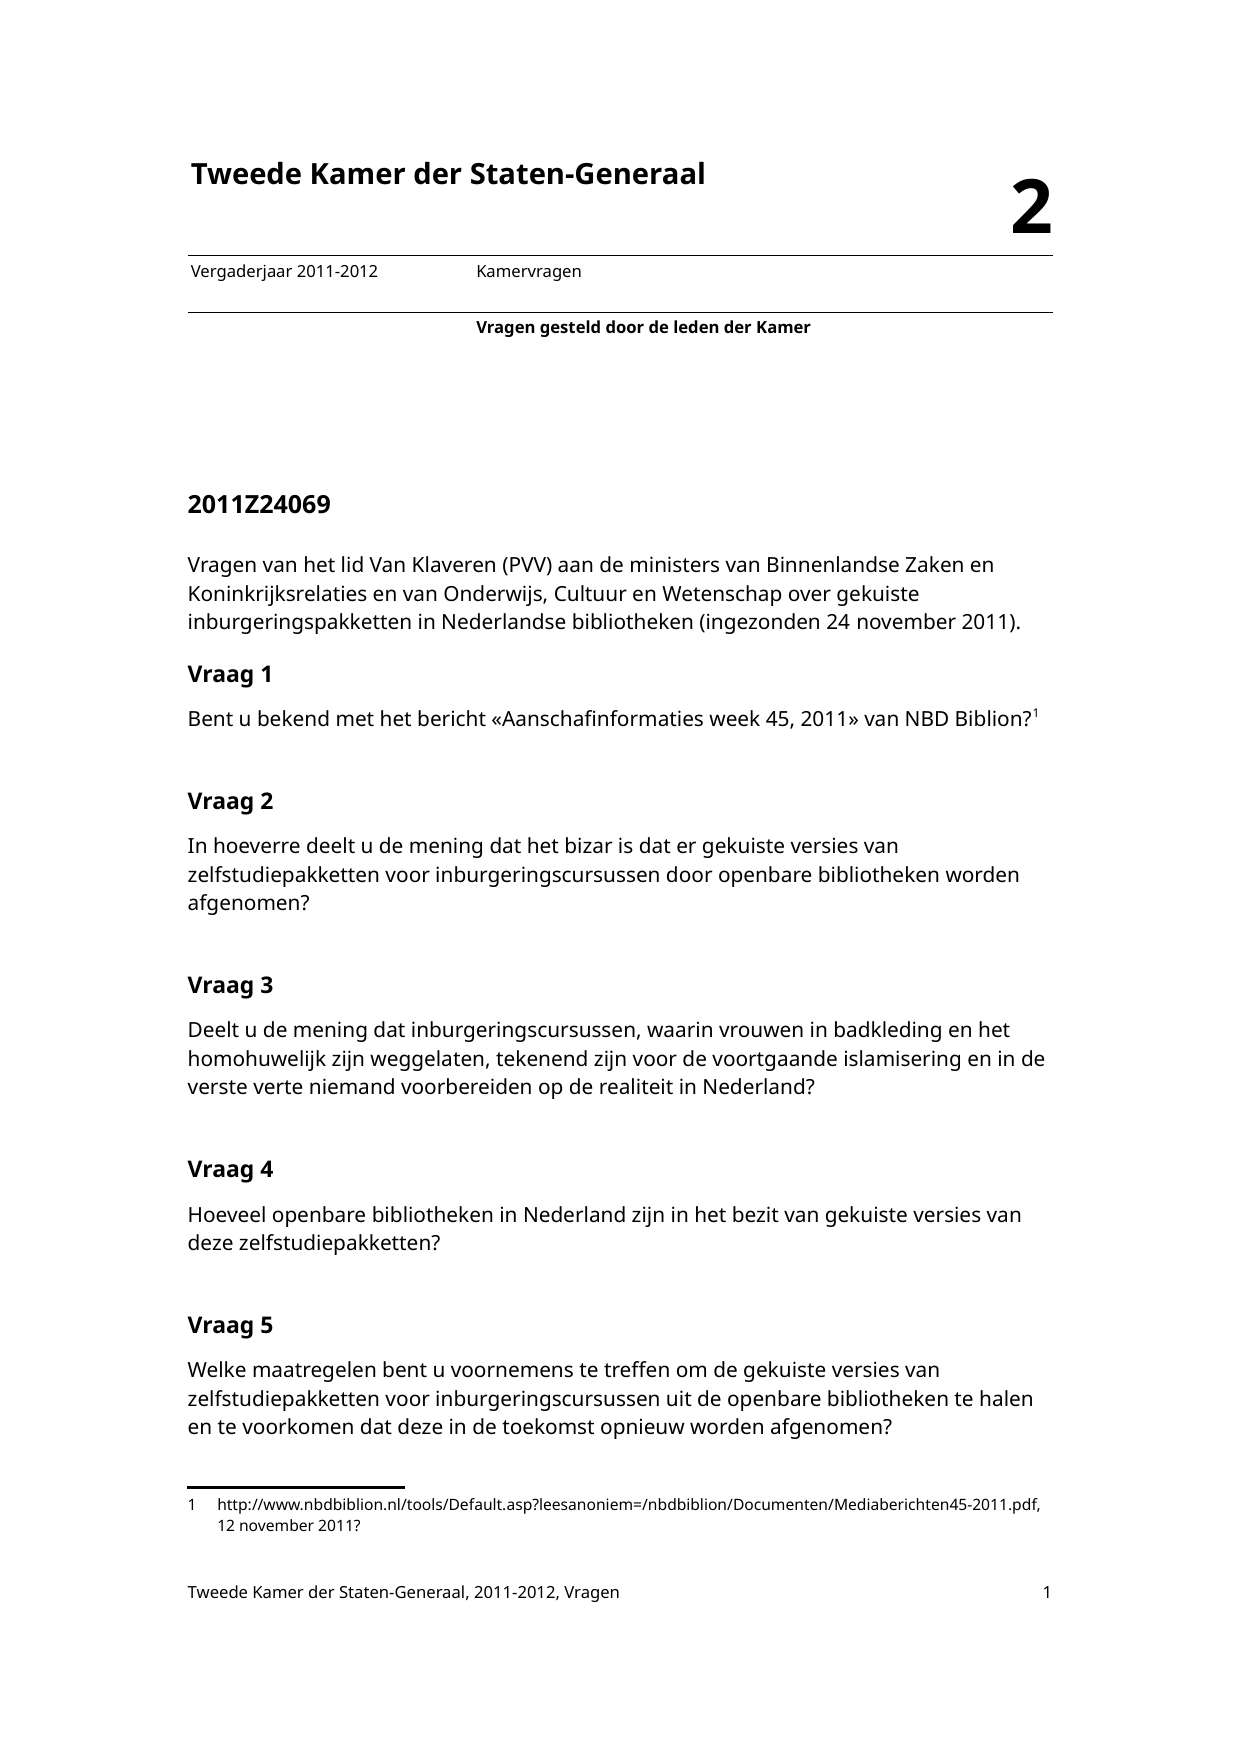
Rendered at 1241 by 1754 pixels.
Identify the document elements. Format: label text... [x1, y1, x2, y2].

subtitle Vraag 2 [187, 785, 1053, 817]
text http://www.nbdbiblion.nl/tools/Default.asp?leesanoniem=/nbdbiblion/Documenten/Mediaberichten45-2011.pdf, 12 november 2011? [187, 1479, 1053, 1536]
table_header 2 [880, 150, 1053, 255]
table_cell Vragen gesteld door de leden der Kamer [473, 313, 1053, 339]
table_cell Kamervragen [473, 256, 1053, 312]
text In hoeverre deelt u de mening dat het bizar is dat er gekuiste versies van zelfstudiepakketten voor inburgeringscursussen door openbare bibliotheken worden afgenomen? [187, 832, 1053, 917]
text Deelt u de mening dat inburgeringscursussen, waarin vrouwen in badkleding en het homohuwelijk zijn weggelaten, tekenend zijn voor de voortgaande islamisering en in de verste verte niemand voorbereiden op de realiteit in Nederland? [187, 1016, 1053, 1101]
subtitle Vraag 3 [187, 969, 1053, 1001]
subtitle Vraag 5 [187, 1309, 1053, 1340]
table_header Tweede Kamer der Staten-Generaal [188, 150, 879, 255]
subtitle Vraag 1 [187, 658, 1053, 689]
table_cell [188, 313, 473, 339]
text Vragen van het lid Van Klaveren (PVV) aan de ministers van Binnenlandse Zaken en Koninkrijksrelaties en van Onderwijs, Cultuur en Wetenschap over gekuiste inburgeringspakketten in Nederlandse bibliotheken (ingezonden 24 november 2011). [187, 550, 1053, 636]
table_cell Vergaderjaar 2011-2012 [188, 256, 473, 312]
text Bent u bekend met het bericht «Aanschafinformaties week 45, 2011» van NBD Biblion? [187, 704, 1053, 733]
subtitle Vraag 4 [187, 1153, 1053, 1185]
text 2011Z24069 [187, 487, 1053, 521]
text Hoeveel openbare bibliotheken in Nederland zijn in het bezit van gekuiste versies van deze zelfstudiepakketten? [187, 1200, 1053, 1257]
text Welke maatregelen bent u voornemens te treffen om de gekuiste versies van zelfstudiepakketten voor inburgeringscursussen uit de openbare bibliotheken te halen en te voorkomen dat deze in de toekomst opnieuw worden afgenomen? [187, 1355, 1053, 1441]
